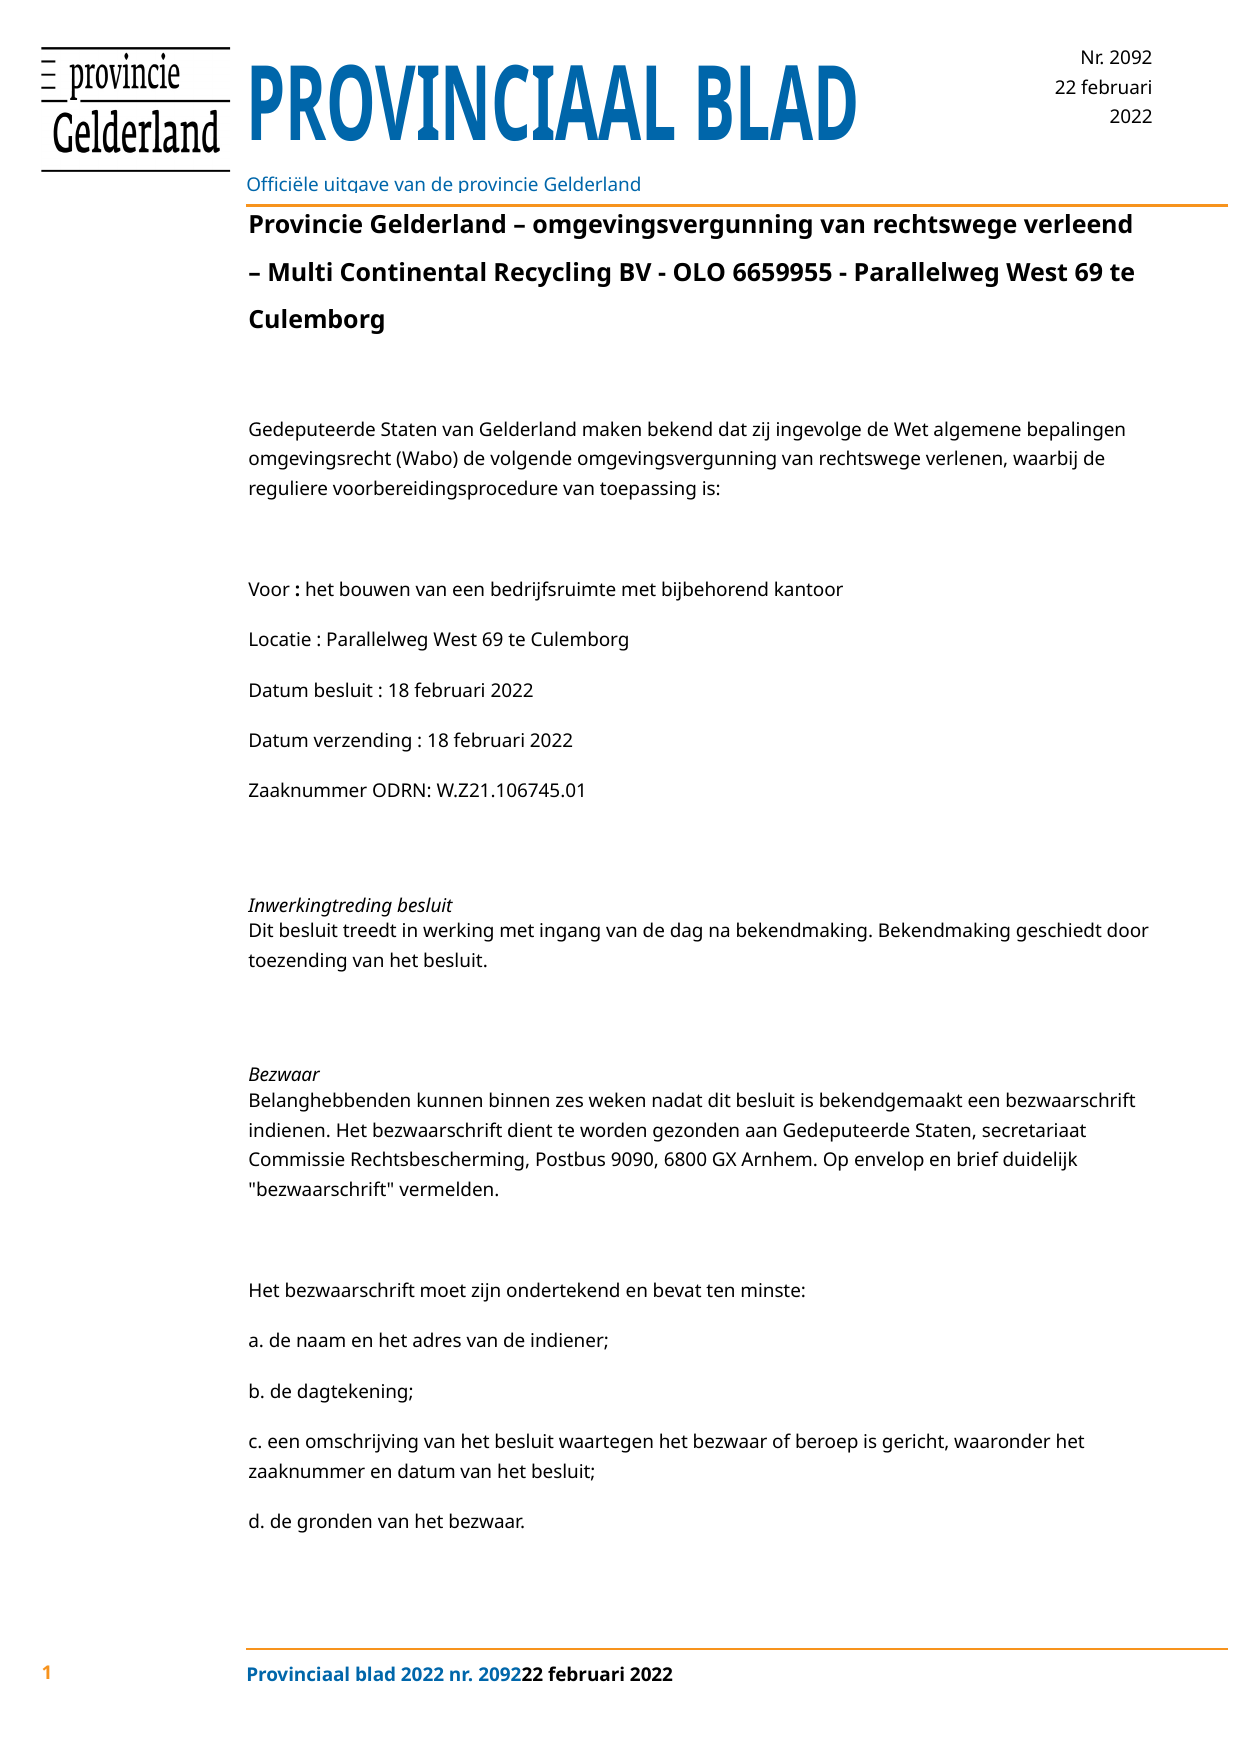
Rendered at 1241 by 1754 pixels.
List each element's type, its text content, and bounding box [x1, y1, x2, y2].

picture [41, 47, 231, 172]
text Bezwaar [248, 1062, 1152, 1087]
text Voor : het bouwen van een bedrijfsruimte met bijbehorend kantoor [248, 576, 1152, 602]
text Datum verzending : 18 februari 2022 [248, 727, 1152, 753]
text Gedeputeerde Staten van Gelderland maken bekend dat zij ingevolge de Wet algemene bepalingen omgevingsrecht (Wabo) de volgende omgevingsvergunning van rechtswege verlenen, waarbij de reguliere voorbereidingsprocedure van toepassing is: [248, 416, 1152, 501]
text c. een omschrijving van het besluit waartegen het bezwaar of beroep is gericht, waaronder het zaaknummer en datum van het besluit; [248, 1428, 1152, 1483]
text a. de naam en het adres van de indiener; [248, 1327, 1152, 1353]
text Datum besluit : 18 februari 2022 [248, 677, 1152, 702]
text Zaaknummer ODRN: W.Z21.106745.01 [248, 778, 1152, 803]
text Locatie : Parallelweg West 69 te Culemborg [248, 626, 1152, 652]
text d. de gronden van het bezwaar. [248, 1508, 1152, 1534]
text Inwerkingtreding besluit [248, 892, 1152, 918]
text b. de dagtekening; [248, 1378, 1152, 1403]
text Belanghebbenden kunnen binnen zes weken nadat dit besluit is bekendgemaakt een bezwaarschrift indienen. Het bezwaarschrift dient te worden gezonden aan Gedeputeerde Staten, secretariaat Commissie Rechtsbescherming, Postbus 9090, 6800 GX Arnhem. Op envelop en brief duidelijk "bezwaarschrift" vermelden. [248, 1087, 1152, 1202]
text Dit besluit treedt in werking met ingang van de dag na bekendmaking. Bekendmaking geschiedt door toezending van het besluit. [248, 918, 1152, 973]
text Provincie Gelderland – omgevingsvergunning van rechtswege verleend – Multi Continental Recycling BV - OLO 6659955 - Parallelweg West 69 te Culemborg [248, 207, 1152, 336]
text Het bezwaarschrift moet zijn ondertekend en bevat ten minste: [248, 1277, 1152, 1303]
